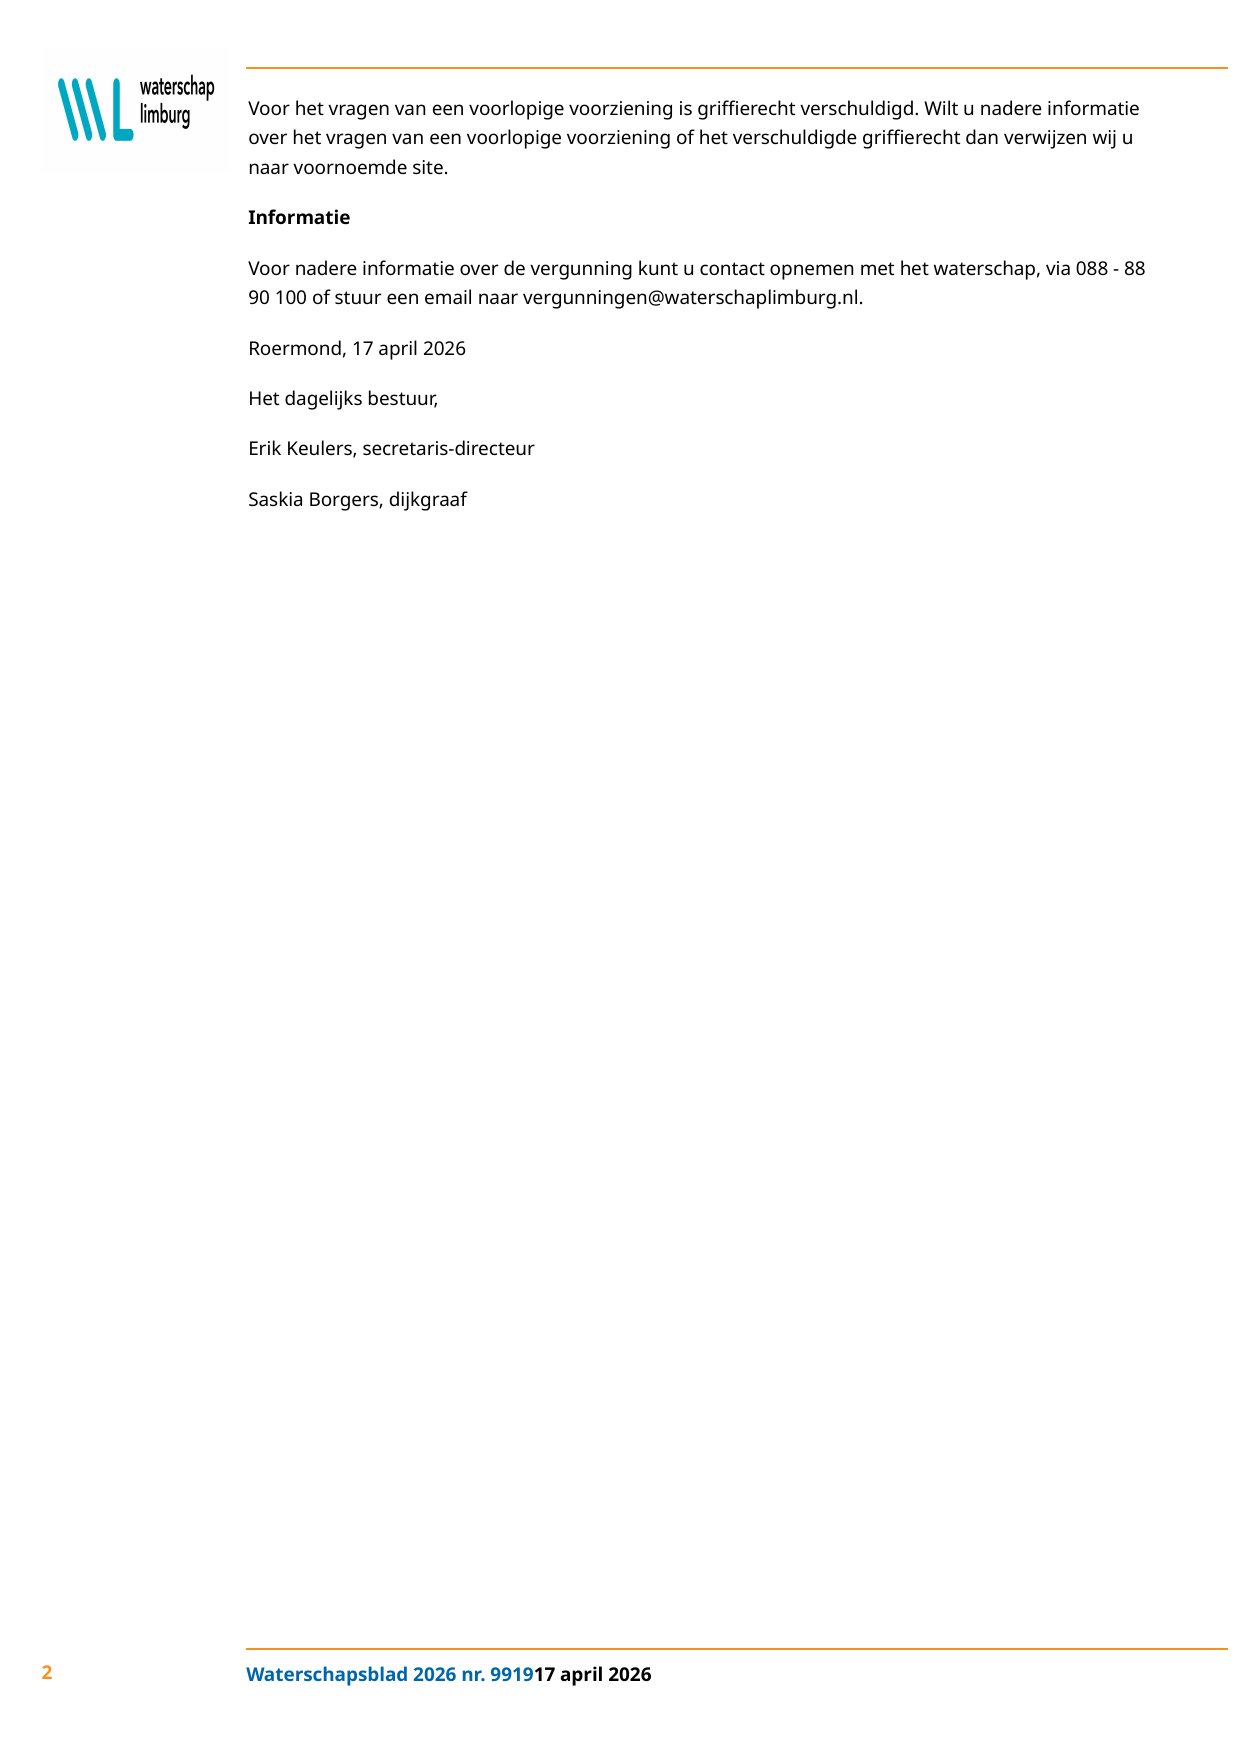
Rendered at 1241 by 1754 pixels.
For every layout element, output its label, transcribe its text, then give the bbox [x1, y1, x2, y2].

text Informatie [248, 204, 1152, 230]
text Roermond, 17 april 2026 [248, 335, 1152, 361]
text Saskia Borgers, dijkgraaf [248, 486, 1152, 512]
text Het dagelijks bestuur, [248, 385, 1152, 411]
text Voor nadere informatie over de vergunning kunt u contact opnemen met het waterschap, via 088 - 88 90 100 of stuur een email naar vergunningen@waterschaplimburg.nl. [248, 255, 1152, 310]
picture [41, 47, 231, 172]
text Erik Keulers, secretaris-directeur [248, 436, 1152, 461]
text Voor het vragen van een voorlopige voorziening is griffierecht verschuldigd. Wilt u nadere informatie over het vragen van een voorlopige voorziening of het verschuldigde griffierecht dan verwijzen wij u naar voornoemde site. [248, 95, 1152, 180]
